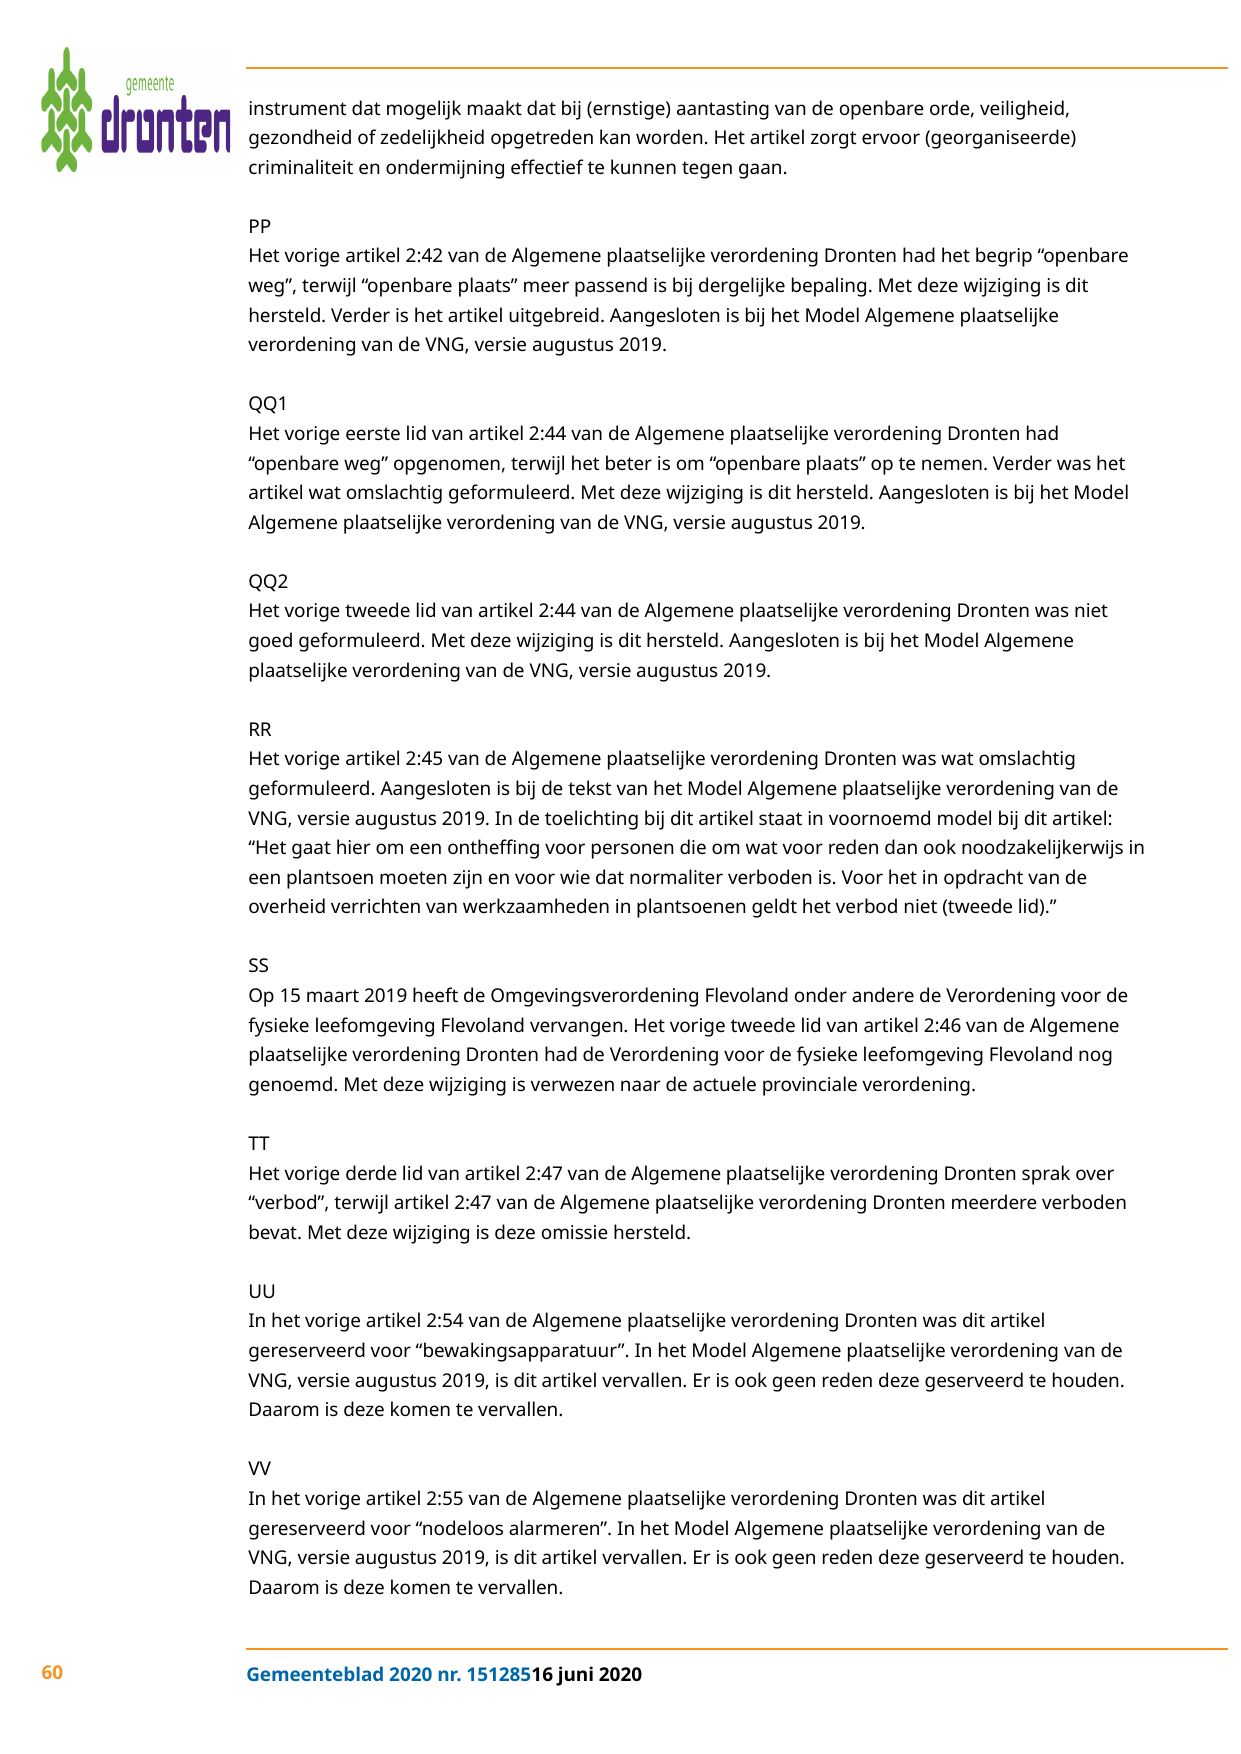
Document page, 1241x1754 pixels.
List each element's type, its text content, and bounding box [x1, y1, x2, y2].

text instrument dat mogelijk maakt dat bij (ernstige) aantasting van de openbare orde, veiligheid, gezondheid of zedelijkheid opgetreden kan worden. Het artikel zorgt ervoor (georganiseerde) criminaliteit en ondermijning effectief te kunnen tegen gaan. [248, 95, 1152, 180]
text Het vorige artikel 2:42 van de Algemene plaatselijke verordening Dronten had het begrip “openbare weg”, terwijl “openbare plaats” meer passend is bij dergelijke bepaling. Met deze wijziging is dit hersteld. Verder is het artikel uitgebreid. Aangesloten is bij het Model Algemene plaatselijke verordening van de VNG, versie augustus 2019. [248, 243, 1152, 357]
text QQ1 [248, 391, 1152, 416]
text In het vorige artikel 2:54 van de Algemene plaatselijke verordening Dronten was dit artikel gereserveerd voor “bewakingsapparatuur”. In het Model Algemene plaatselijke verordening van de VNG, versie augustus 2019, is dit artikel vervallen. Er is ook geen reden deze geserveerd te houden. Daarom is deze komen te vervallen. [248, 1308, 1152, 1422]
text Het vorige tweede lid van artikel 2:44 van de Algemene plaatselijke verordening Dronten was niet goed geformuleerd. Met deze wijziging is dit hersteld. Aangesloten is bij het Model Algemene plaatselijke verordening van de VNG, versie augustus 2019. [248, 598, 1152, 683]
text PP [248, 213, 1152, 239]
text QQ2 [248, 568, 1152, 594]
text Op 15 maart 2019 heeft de Omgevingsverordening Flevoland onder andere de Verordening voor de fysieke leefomgeving Flevoland vervangen. Het vorige tweede lid van artikel 2:46 van de Algemene plaatselijke verordening Dronten had de Verordening voor de fysieke leefomgeving Flevoland nog genoemd. Met deze wijziging is verwezen naar de actuele provinciale verordening. [248, 982, 1152, 1097]
text Het vorige artikel 2:45 van de Algemene plaatselijke verordening Dronten was wat omslachtig geformuleerd. Aangesloten is bij de tekst van het Model Algemene plaatselijke verordening van de VNG, versie augustus 2019. In de toelichting bij dit artikel staat in voornoemd model bij dit artikel: “Het gaat hier om een ontheffing voor personen die om wat voor reden dan ook noodzakelijkerwijs in een plantsoen moeten zijn en voor wie dat normaliter verboden is. Voor het in opdracht van de overheid verrichten van werkzaamheden in plantsoenen geldt het verbod niet (tweede lid).” [248, 746, 1152, 919]
text RR [248, 716, 1152, 742]
text Het vorige derde lid van artikel 2:47 van de Algemene plaatselijke verordening Dronten sprak over “verbod”, terwijl artikel 2:47 van de Algemene plaatselijke verordening Dronten meerdere verboden bevat. Met deze wijziging is deze omissie hersteld. [248, 1160, 1152, 1245]
text VV [248, 1456, 1152, 1481]
text TT [248, 1130, 1152, 1156]
text Het vorige eerste lid van artikel 2:44 van de Algemene plaatselijke verordening Dronten had “openbare weg” opgenomen, terwijl het beter is om “openbare plaats” op te nemen. Verder was het artikel wat omslachtig geformuleerd. Met deze wijziging is dit hersteld. Aangesloten is bij het Model Algemene plaatselijke verordening van de VNG, versie augustus 2019. [248, 420, 1152, 535]
text SS [248, 953, 1152, 978]
text UU [248, 1278, 1152, 1304]
text In het vorige artikel 2:55 van de Algemene plaatselijke verordening Dronten was dit artikel gereserveerd voor “nodeloos alarmeren”. In het Model Algemene plaatselijke verordening van de VNG, versie augustus 2019, is dit artikel vervallen. Er is ook geen reden deze geserveerd te houden. Daarom is deze komen te vervallen. [248, 1485, 1152, 1600]
picture [41, 47, 231, 172]
